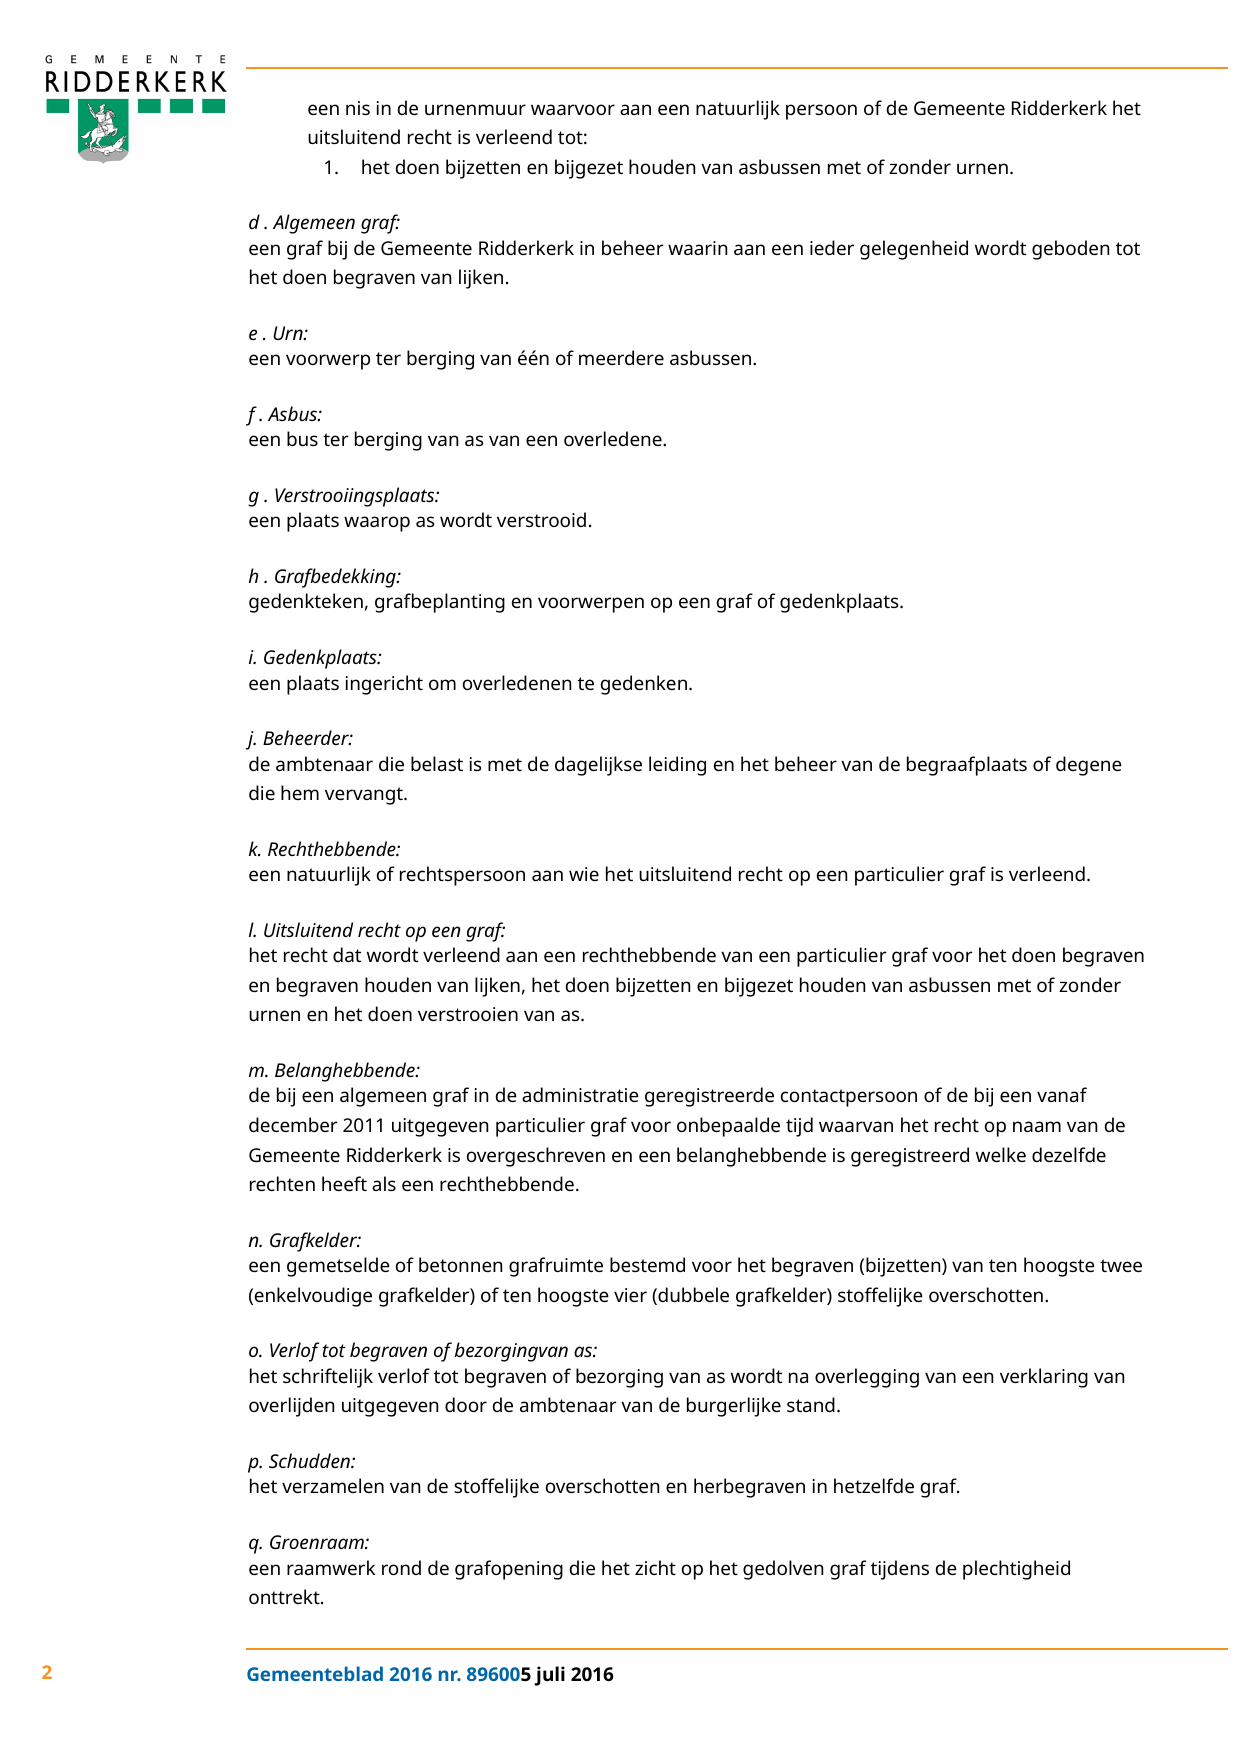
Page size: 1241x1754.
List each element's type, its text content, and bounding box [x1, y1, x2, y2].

text de bij een algemeen graf in de administratie geregistreerde contactpersoon of de bij een vanaf december 2011 uitgegeven particulier graf voor onbepaalde tijd waarvan het recht op naam van de Gemeente Ridderkerk is overgeschreven en een belanghebbende is geregistreerd welke dezelfde rechten heeft als een rechthebbende. [248, 1083, 1152, 1197]
text een raamwerk rond de grafopening die het zicht op het gedolven graf tijdens de plechtigheid onttrekt. [248, 1555, 1152, 1610]
text o. Verlof tot begraven of bezorgingvan as: [248, 1337, 1152, 1363]
text j. Beheerder: [248, 725, 1152, 751]
text het recht dat wordt verleend aan een rechthebbende van een particulier graf voor het doen begraven en begraven houden van lijken, het doen bijzetten en bijgezet houden van asbussen met of zonder urnen en het doen verstrooien van as. [248, 942, 1152, 1027]
text het verzamelen van de stoffelijke overschotten en herbegraven in hetzelfde graf. [248, 1474, 1152, 1499]
text de ambtenaar die belast is met de dagelijkse leiding en het beheer van de begraafplaats of degene die hem vervangt. [248, 751, 1152, 806]
text l. Uitsluitend recht op een graf: [248, 917, 1152, 942]
list het doen bijzetten en bijgezet houden van asbussen met of zonder urnen. [323, 154, 1152, 180]
text een graf bij de Gemeente Ridderkerk in beheer waarin aan een ieder gelegenheid wordt geboden tot het doen begraven van lijken. [248, 235, 1152, 290]
text het schriftelijk verlof tot begraven of bezorging van as wordt na overlegging van een verklaring van overlijden uitgegeven door de ambtenaar van de burgerlijke stand. [248, 1363, 1152, 1418]
text een bus ter berging van as van een overledene. [248, 427, 1152, 452]
text n. Grafkelder: [248, 1227, 1152, 1252]
picture [41, 47, 231, 172]
text e . Urn: [248, 320, 1152, 346]
text d . Algemeen graf: [248, 209, 1152, 235]
text een gemetselde of betonnen grafruimte bestemd voor het begraven (bijzetten) van ten hoogste twee (enkelvoudige grafkelder) of ten hoogste vier (dubbele grafkelder) stoffelijke overschotten. [248, 1252, 1152, 1308]
text i. Gedenkplaats: [248, 644, 1152, 670]
text een plaats waarop as wordt verstrooid. [248, 508, 1152, 533]
text gedenkteken, grafbeplanting en voorwerpen op een graf of gedenkplaats. [248, 589, 1152, 614]
text m. Belanghebbende: [248, 1057, 1152, 1083]
text h . Grafbedekking: [248, 563, 1152, 589]
text g . Verstrooiingsplaats: [248, 482, 1152, 508]
text een natuurlijk of rechtspersoon aan wie het uitsluitend recht op een particulier graf is verleend. [248, 861, 1152, 887]
text k. Rechthebbende: [248, 836, 1152, 861]
text q. Groenraam: [248, 1529, 1152, 1555]
text f . Asbus: [248, 401, 1152, 427]
text een plaats ingericht om overledenen te gedenken. [248, 670, 1152, 696]
text p. Schudden: [248, 1448, 1152, 1474]
text een voorwerp ter berging van één of meerdere asbussen. [248, 346, 1152, 371]
list een nis in de urnenmuur waarvoor aan een natuurlijk persoon of de Gemeente Ridderkerk het uitsluitend recht is verleend tot: [248, 95, 1152, 150]
